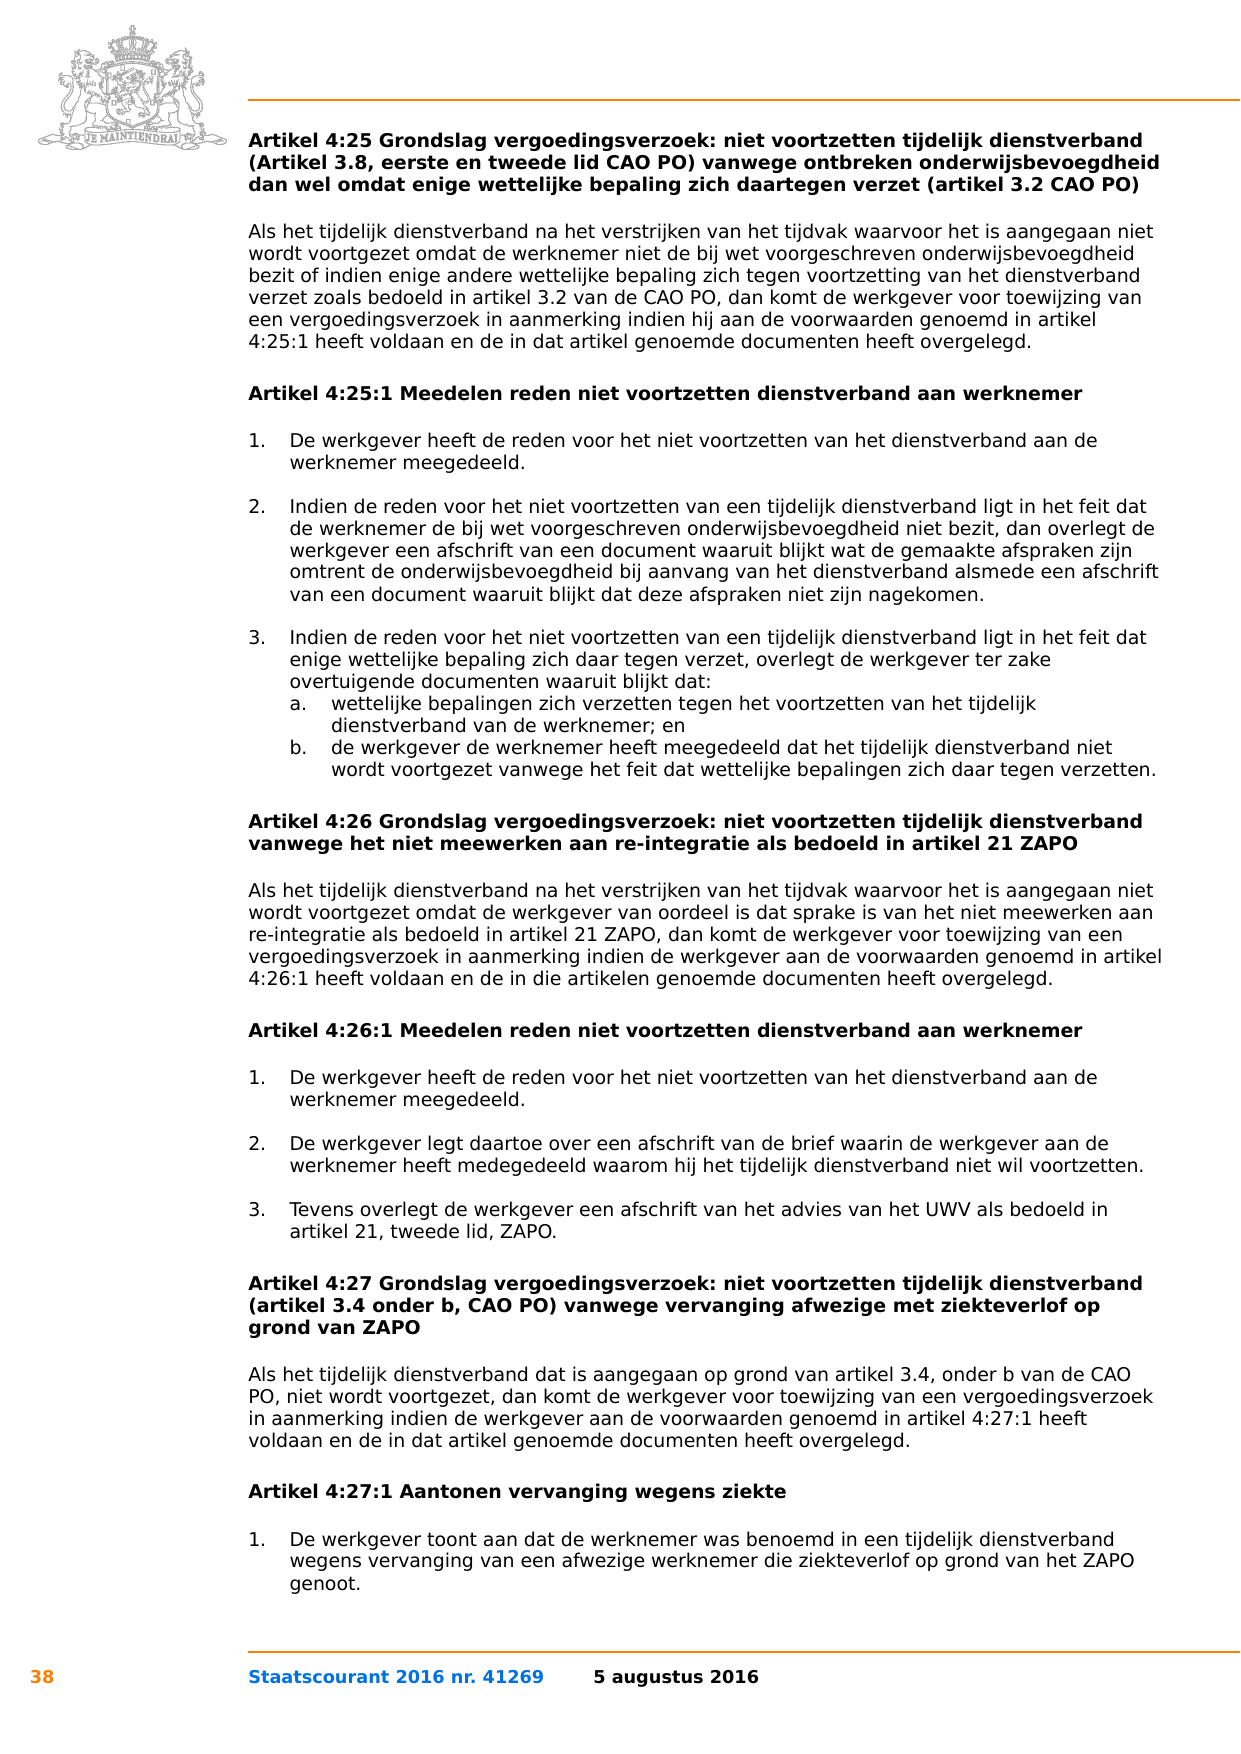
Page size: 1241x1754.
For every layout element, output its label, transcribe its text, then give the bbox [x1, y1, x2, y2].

text 1. De werkgever heeft de reden voor het niet voortzetten van het dienstverband aan de werknemer meegedeeld. [248, 430, 1163, 474]
subtitle Artikel 4:26 Grondslag vergoedingsverzoek: niet voortzetten tijdelijk dienstverband vanwege het niet meewerken aan re-integratie als bedoeld in artikel 21 ZAPO [248, 811, 1163, 855]
text 2. De werkgever legt daartoe over een afschrift van de brief waarin de werkgever aan de werknemer heeft medegedeeld waarom hij het tijdelijk dienstverband niet wil voortzetten. [248, 1133, 1163, 1177]
text 1. De werkgever toont aan dat de werknemer was benoemd in een tijdelijk dienstverband wegens vervanging van een afwezige werknemer die ziekteverlof op grond van het ZAPO genoot. [248, 1528, 1163, 1594]
subtitle Artikel 4:27:1 Aantonen vervanging wegens ziekte [248, 1481, 1163, 1503]
picture [38, 25, 227, 150]
subtitle Artikel 4:27 Grondslag vergoedingsverzoek: niet voortzetten tijdelijk dienstverband (artikel 3.4 onder b, CAO PO) vanwege vervanging afwezige met ziekteverlof op grond van ZAPO [248, 1273, 1163, 1338]
text Als het tijdelijk dienstverband na het verstrijken van het tijdvak waarvoor het is aangegaan niet wordt voortgezet omdat de werkgever van oordeel is dat sprake is van het niet meewerken aan re-integratie als bedoeld in artikel 21 ZAPO, dan komt de werkgever voor toewijzing van een vergoedingsverzoek in aanmerking indien de werkgever aan de voorwaarden genoemd in artikel 4:26:1 heeft voldaan en de in die artikelen genoemde documenten heeft overgelegd. [248, 880, 1163, 990]
text 1. De werkgever heeft de reden voor het niet voortzetten van het dienstverband aan de werknemer meegedeeld. [248, 1067, 1163, 1111]
text b. de werkgever de werknemer heeft meegedeeld dat het tijdelijk dienstverband niet wordt voortgezet vanwege het feit dat wettelijke bepalingen zich daar tegen verzetten. [289, 737, 1163, 781]
text a. wettelijke bepalingen zich verzetten tegen het voortzetten van het tijdelijk dienstverband van de werknemer; en [289, 693, 1163, 737]
subtitle Artikel 4:26:1 Meedelen reden niet voortzetten dienstverband aan werknemer [248, 1020, 1163, 1042]
text 3. Tevens overlegt de werkgever een afschrift van het advies van het UWV als bedoeld in artikel 21, tweede lid, ZAPO. [248, 1199, 1163, 1243]
text 3. Indien de reden voor het niet voortzetten van een tijdelijk dienstverband ligt in het feit dat enige wettelijke bepaling zich daar tegen verzet, overlegt de werkgever ter zake overtuigende documenten waaruit blijkt dat: [248, 627, 1163, 693]
subtitle Artikel 4:25:1 Meedelen reden niet voortzetten dienstverband aan werknemer [248, 383, 1163, 405]
text Als het tijdelijk dienstverband dat is aangegaan op grond van artikel 3.4, onder b van de CAO PO, niet wordt voortgezet, dan komt de werkgever voor toewijzing van een vergoedingsverzoek in aanmerking indien de werkgever aan de voorwaarden genoemd in artikel 4:27:1 heeft voldaan en de in dat artikel genoemde documenten heeft overgelegd. [248, 1363, 1163, 1451]
text Als het tijdelijk dienstverband na het verstrijken van het tijdvak waarvoor het is aangegaan niet wordt voortgezet omdat de werknemer niet de bij wet voorgeschreven onderwijsbevoegdheid bezit of indien enige andere wettelijke bepaling zich tegen voortzetting van het dienstverband verzet zoals bedoeld in artikel 3.2 van de CAO PO, dan komt de werkgever voor toewijzing van een vergoedingsverzoek in aanmerking indien hij aan de voorwaarden genoemd in artikel 4:25:1 heeft voldaan en de in dat artikel genoemde documenten heeft overgelegd. [248, 221, 1163, 353]
subtitle Artikel 4:25 Grondslag vergoedingsverzoek: niet voortzetten tijdelijk dienstverband (Artikel 3.8, eerste en tweede lid CAO PO) vanwege ontbreken onderwijsbevoegdheid dan wel omdat enige wettelijke bepaling zich daartegen verzet (artikel 3.2 CAO PO) [248, 130, 1163, 196]
text 2. Indien de reden voor het niet voortzetten van een tijdelijk dienstverband ligt in het feit dat de werknemer de bij wet voorgeschreven onderwijsbevoegdheid niet bezit, dan overlegt de werkgever een afschrift van een document waaruit blijkt wat de gemaakte afspraken zijn omtrent de onderwijsbevoegdheid bij aanvang van het dienstverband alsmede een afschrift van een document waaruit blijkt dat deze afspraken niet zijn nagekomen. [248, 496, 1163, 605]
